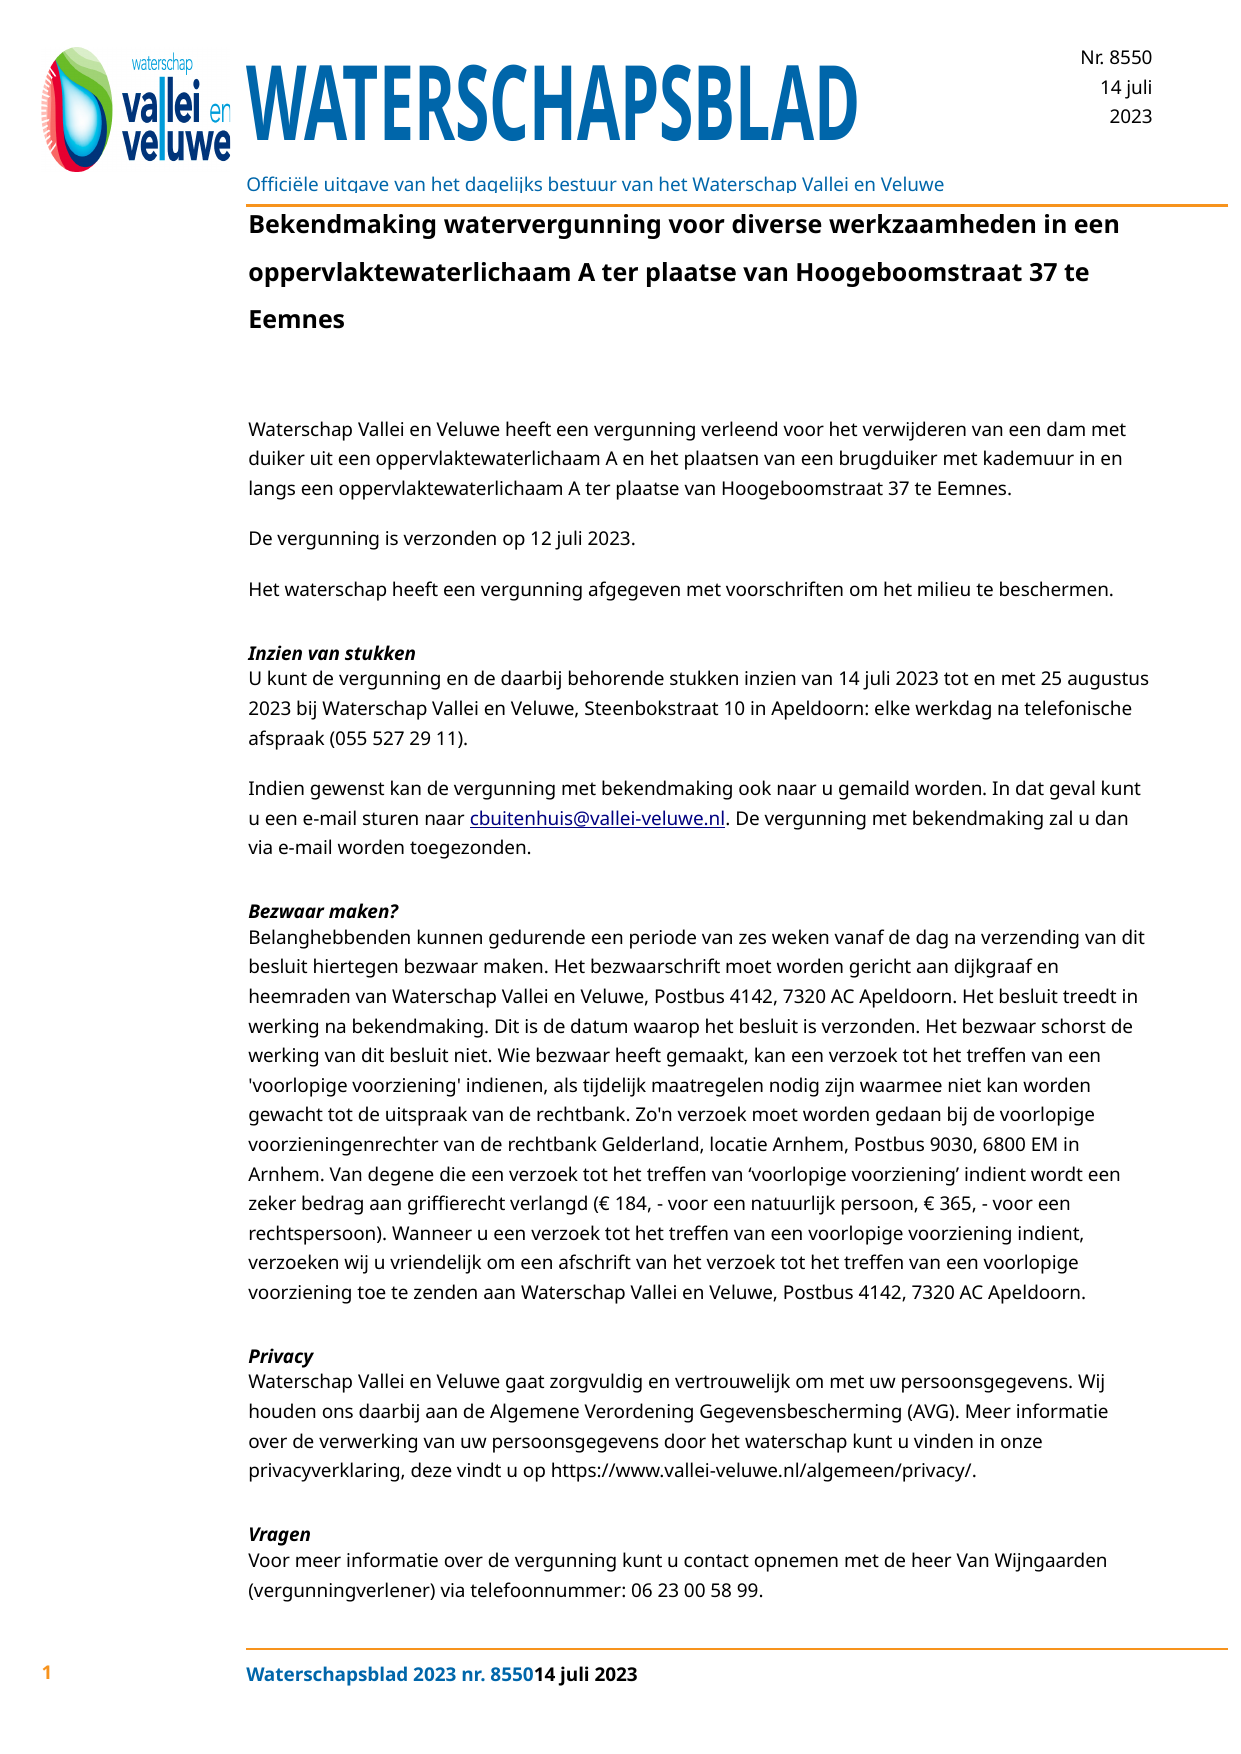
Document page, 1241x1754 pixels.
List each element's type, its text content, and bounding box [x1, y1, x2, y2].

text U kunt de vergunning en de daarbij behorende stukken inzien van 14 juli 2023 tot en met 25 augustus 2023 bij Waterschap Vallei en Veluwe, Steenbokstraat 10 in Apeldoorn: elke werkdag na telefonische afspraak (055 527 29 11). [248, 666, 1152, 751]
text Voor meer informatie over de vergunning kunt u contact opnemen met de heer Van Wijngaarden (vergunningverlener) via telefoonnummer: 06 23 00 58 99. [248, 1547, 1152, 1602]
text Waterschap Vallei en Veluwe heeft een vergunning verleend voor het verwijderen van een dam met duiker uit een oppervlaktewaterlichaam A en het plaatsen van een brugduiker met kademuur in en langs een oppervlaktewaterlichaam A ter plaatse van Hoogeboomstraat 37 te Eemnes. [248, 416, 1152, 501]
text Privacy [248, 1343, 1152, 1369]
text Inzien van stukken [248, 640, 1152, 666]
text Waterschap Vallei en Veluwe gaat zorgvuldig en vertrouwelijk om met uw persoonsgegevens. Wij houden ons daarbij aan de Algemene Verordening Gegevensbescherming (AVG). Meer informatie over de verwerking van uw persoonsgegevens door het waterschap kunt u vinden in onze privacyverklaring, deze vindt u op https://www.vallei-veluwe.nl/algemeen/privacy/. [248, 1369, 1152, 1483]
text Belanghebbenden kunnen gedurende een periode van zes weken vanaf de dag na verzending van dit besluit hiertegen bezwaar maken. Het bezwaarschrift moet worden gericht aan dijkgraaf en heemraden van Waterschap Vallei en Veluwe, Postbus 4142, 7320 AC Apeldoorn. Het besluit treedt in werking na bekendmaking. Dit is de datum waarop het besluit is verzonden. Het bezwaar schorst de werking van dit besluit niet. Wie bezwaar heeft gemaakt, kan een verzoek tot het treffen van een 'voorlopige voorziening' indienen, als tijdelijk maatregelen nodig zijn waarmee niet kan worden gewacht tot de uitspraak van de rechtbank. Zo'n verzoek moet worden gedaan bij de voorlopige voorzieningenrechter van de rechtbank Gelderland, locatie Arnhem, Postbus 9030, 6800 EM in Arnhem. Van degene die een verzoek tot het treffen van ‘voorlopige voorziening’ indient wordt een zeker bedrag aan griffierecht verlangd (€ 184, - voor een natuurlijk persoon, € 365, - voor een rechtspersoon). Wanneer u een verzoek tot het treffen van een voorlopige voorziening indient, verzoeken wij u vriendelijk om een afschrift van het verzoek tot het treffen van een voorlopige voorziening toe te zenden aan Waterschap Vallei en Veluwe, Postbus 4142, 7320 AC Apeldoorn. [248, 924, 1152, 1305]
text Bekendmaking watervergunning voor diverse werkzaamheden in een oppervlaktewaterlichaam A ter plaatse van Hoogeboomstraat 37 te Eemnes [248, 207, 1152, 336]
text Indien gewenst kan de vergunning met bekendmaking ook naar u gemaild worden. In dat geval kunt u een e-mail sturen naar cbuitenhuis@vallei-veluwe.nl. De vergunning met bekendmaking zal u dan via e-mail worden toegezonden. [248, 775, 1152, 860]
text Het waterschap heeft een vergunning afgegeven met voorschriften om het milieu te beschermen. [248, 576, 1152, 602]
text Vragen [248, 1521, 1152, 1547]
text Bezwaar maken? [248, 898, 1152, 924]
text De vergunning is verzonden op 12 juli 2023. [248, 526, 1152, 551]
picture [41, 47, 231, 172]
